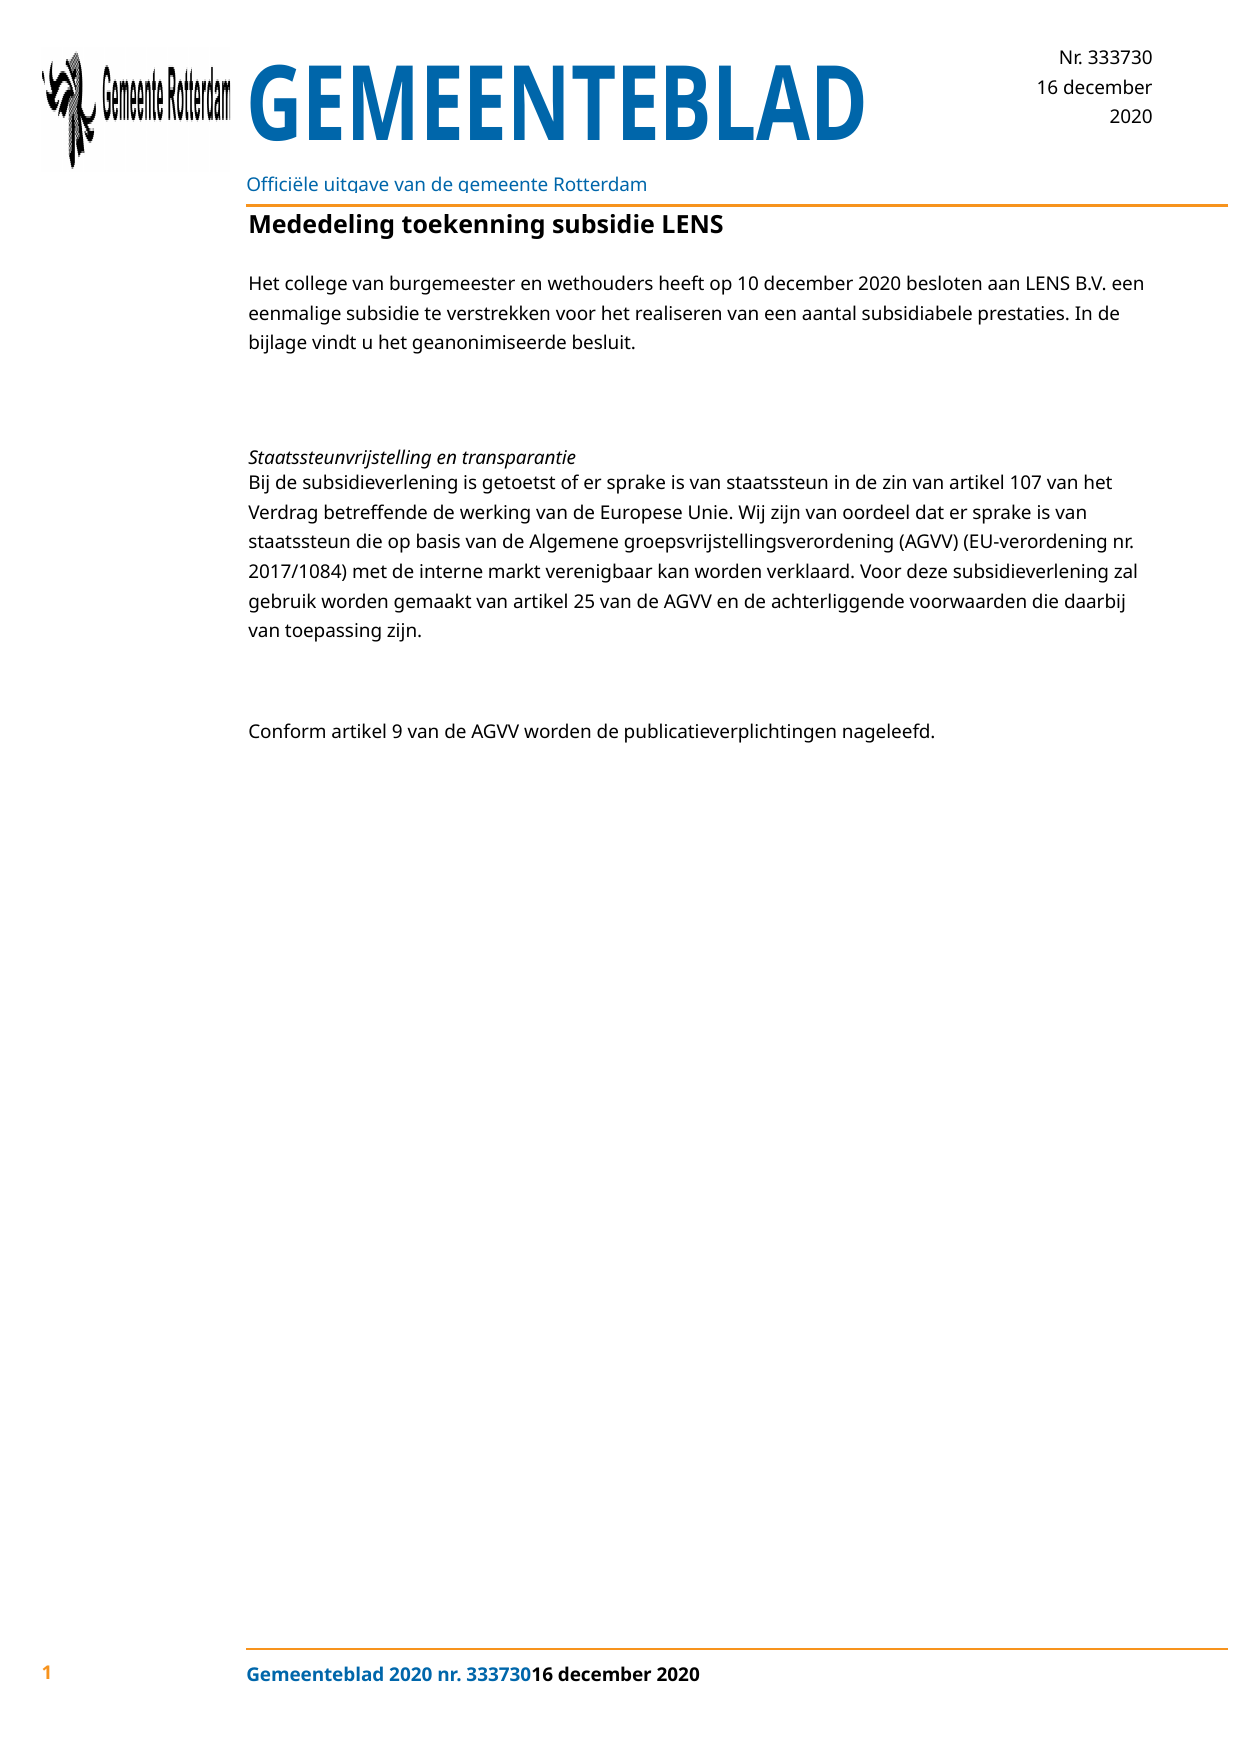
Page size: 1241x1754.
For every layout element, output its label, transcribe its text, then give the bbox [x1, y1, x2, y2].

text Staatssteunvrijstelling en transparantie [248, 444, 1152, 469]
text Bij de subsidieverlening is getoetst of er sprake is van staatssteun in de zin van artikel 107 van het Verdrag betreffende de werking van de Europese Unie. Wij zijn van oordeel dat er sprake is van staatssteun die op basis van de Algemene groepsvrijstellingsverordening (AGVV) (EU-verordening nr. 2017/1084) met de interne markt verenigbaar kan worden verklaard. Voor deze subsidieverlening zal gebruik worden gemaakt van artikel 25 van de AGVV en de achterliggende voorwaarden die daarbij van toepassing zijn. [248, 469, 1152, 643]
picture [41, 47, 231, 172]
text Conform artikel 9 van de AGVV worden de publicatieverplichtingen nageleefd. [248, 718, 1152, 744]
text Het college van burgemeester en wethouders heeft op 10 december 2020 besloten aan LENS B.V. een eenmalige subsidie te verstrekken voor het realiseren van een aantal subsidiabele prestaties. In de bijlage vindt u het geanonimiseerde besluit. [248, 270, 1152, 355]
text Mededeling toekenning subsidie LENS [248, 207, 1152, 241]
